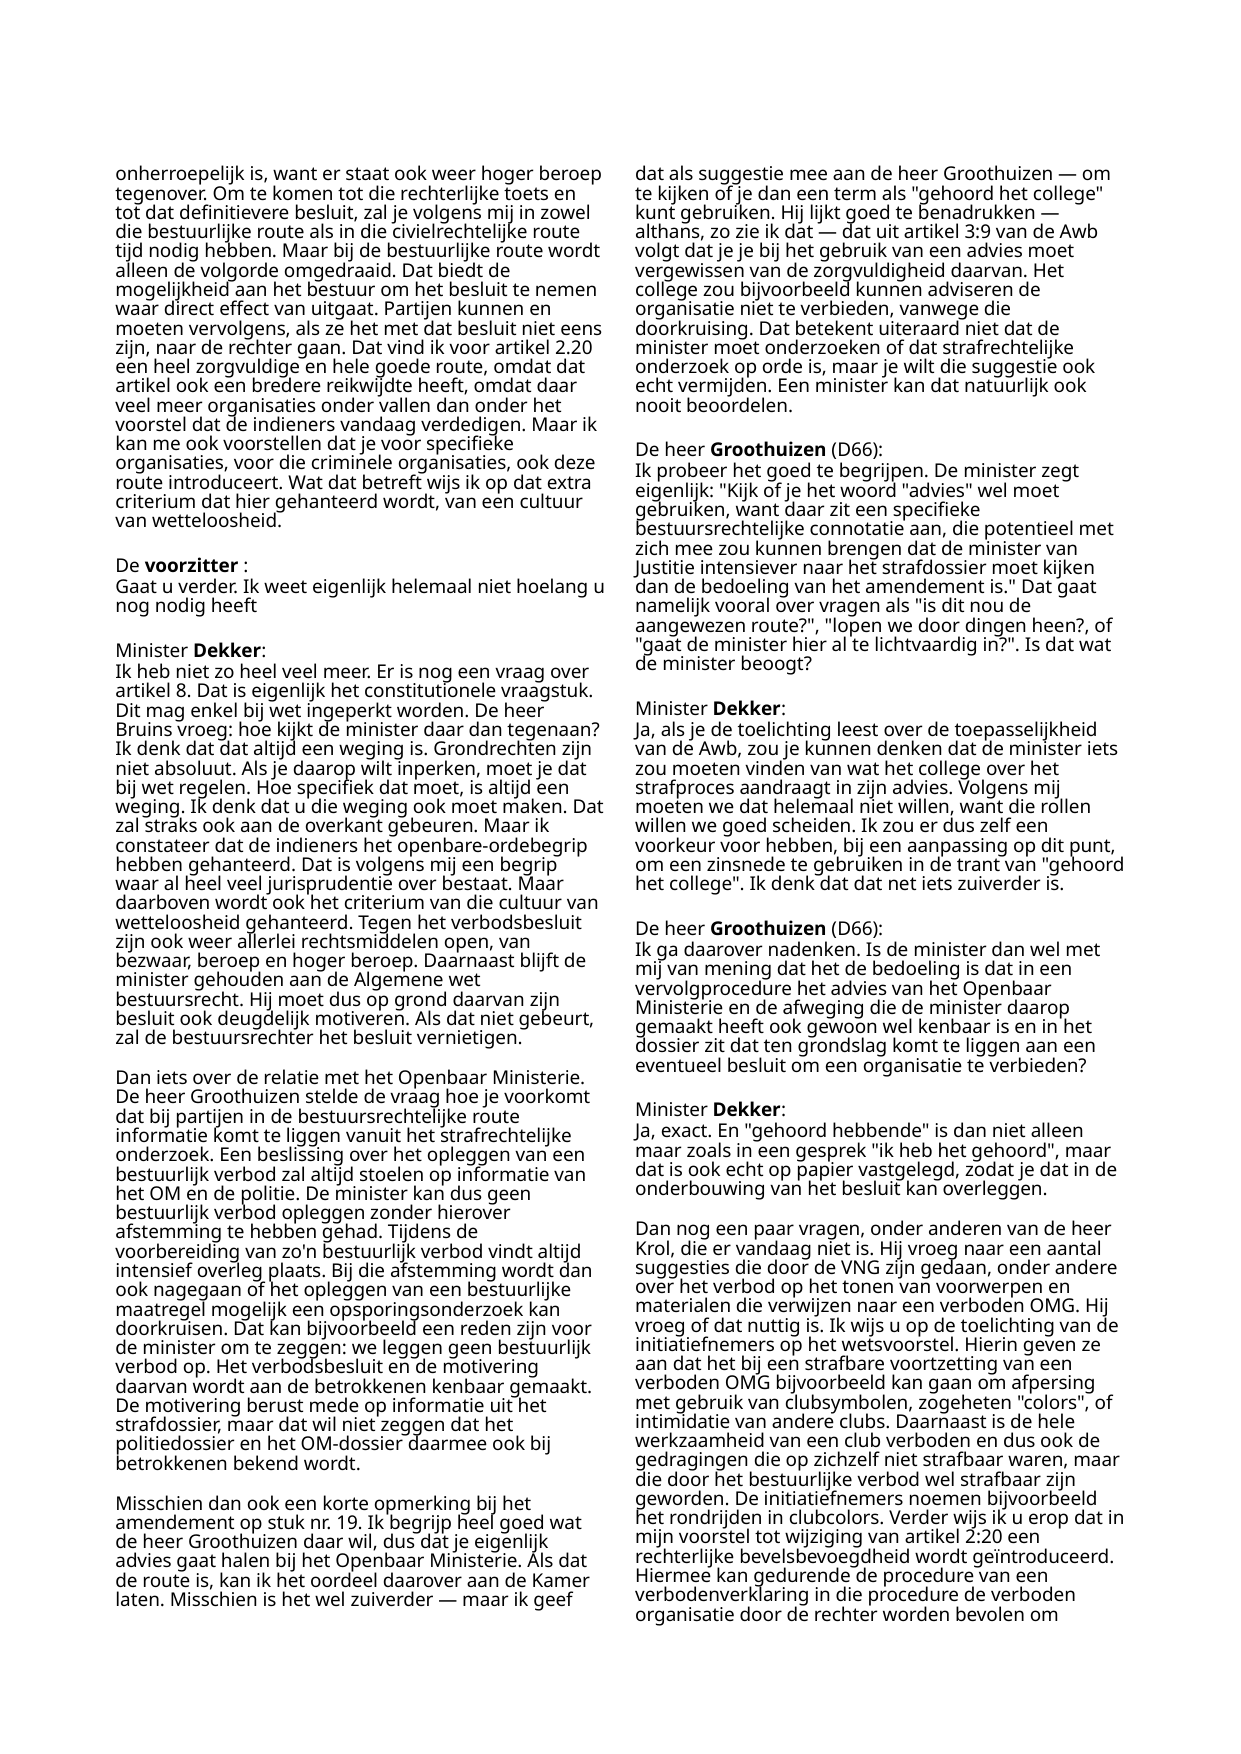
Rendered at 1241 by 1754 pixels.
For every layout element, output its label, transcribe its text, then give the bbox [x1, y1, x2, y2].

text Ja, exact. En "gehoord hebbende" is dan niet alleen maar zoals in een gesprek "ik heb het gehoord", maar dat is ook echt op papier vastgelegd, zodat je dat in de onderbouwing van het besluit kan overleggen. [635, 1122, 1125, 1199]
text Dan nog een paar vragen, onder anderen van de heer Krol, die er vandaag niet is. Hij vroeg naar een aantal suggesties die door de VNG zijn gedaan, onder andere over het verbod op het tonen van voorwerpen en materialen die verwijzen naar een verboden OMG. Hij vroeg of dat nuttig is. Ik wijs u op de toelichting van de initiatiefnemers op het wetsvoorstel. Hierin geven ze aan dat het bij een strafbare voortzetting van een verboden OMG bijvoorbeeld kan gaan om afpersing met gebruik van clubsymbolen, zogeheten "colors", of intimidatie van andere clubs. Daarnaast is de hele werkzaamheid van een club verboden en dus ook de gedragingen die op zichzelf niet strafbaar waren, maar die door het bestuurlijke verbod wel strafbaar zijn geworden. De initiatiefnemers noemen bijvoorbeeld het rondrijden in clubcolors. Verder wijs ik u erop dat in mijn voorstel tot wijziging van artikel 2:20 een rechterlijke bevelsbevoegdheid wordt geïntroduceerd. Hiermee kan gedurende de procedure van een verbodenverklaring in die procedure de verboden organisatie door de rechter worden bevolen om [635, 1220, 1125, 1625]
text Ja, als je de toelichting leest over de toepasselijkheid van de Awb, zou je kunnen denken dat de minister iets zou moeten vinden van wat het college over het strafproces aandraagt in zijn advies. Volgens mij moeten we dat helemaal niet willen, want die rollen willen we goed scheiden. Ik zou er dus zelf een voorkeur voor hebben, bij een aanpassing op dit punt, om een zinsnede te gebruiken in de trant van "gehoord het college". Ik denk dat dat net iets zuiverder is. [635, 721, 1125, 894]
text Minister Dekker: [635, 695, 1125, 721]
text Minister Dekker: [635, 1097, 1125, 1122]
text Minister Dekker: [115, 637, 605, 663]
text onherroepelijk is, want er staat ook weer hoger beroep tegenover. Om te komen tot die rechterlijke toets en tot dat definitievere besluit, zal je volgens mij in zowel die bestuurlijke route als in die civielrechtelijke route tijd nodig hebben. Maar bij de bestuurlijke route wordt alleen de volgorde omgedraaid. Dat biedt de mogelijkheid aan het bestuur om het besluit te nemen waar direct effect van uitgaat. Partijen kunnen en moeten vervolgens, als ze het met dat besluit niet eens zijn, naar de rechter gaan. Dat vind ik voor artikel 2.20 een heel zorgvuldige en hele goede route, omdat dat artikel ook een bredere reikwijdte heeft, omdat daar veel meer organisaties onder vallen dan onder het voorstel dat de indieners vandaag verdedigen. Maar ik kan me ook voorstellen dat je voor specifieke organisaties, voor die criminele organisaties, ook deze route introduceert. Wat dat betreft wijs ik op dat extra criterium dat hier gehanteerd wordt, van een cultuur van wetteloosheid. [115, 165, 605, 531]
text dat als suggestie mee aan de heer Groothuizen — om te kijken of je dan een term als "gehoord het college" kunt gebruiken. Hij lijkt goed te benadrukken — althans, zo zie ik dat — dat uit artikel 3:9 van de Awb volgt dat je je bij het gebruik van een advies moet vergewissen van de zorgvuldigheid daarvan. Het college zou bijvoorbeeld kunnen adviseren de organisatie niet te verbieden, vanwege die doorkruising. Dat betekent uiteraard niet dat de minister moet onderzoeken of dat strafrechtelijke onderzoek op orde is, maar je wilt die suggestie ook echt vermijden. Een minister kan dat natuurlijk ook nooit beoordelen. [635, 165, 1125, 416]
text De heer Groothuizen (D66): [635, 437, 1125, 462]
text Dan iets over de relatie met het Openbaar Ministerie. De heer Groothuizen stelde de vraag hoe je voorkomt dat bij partijen in de bestuursrechtelijke route informatie komt te liggen vanuit het strafrechtelijke onderzoek. Een beslissing over het opleggen van een bestuurlijk verbod zal altijd stoelen op informatie van het OM en de politie. De minister kan dus geen bestuurlijk verbod opleggen zonder hierover afstemming te hebben gehad. Tijdens de voorbereiding van zo'n bestuurlijk verbod vindt altijd intensief overleg plaats. Bij die afstemming wordt dan ook nagegaan of het opleggen van een bestuurlijke maatregel mogelijk een opsporingsonderzoek kan doorkruisen. Dat kan bijvoorbeeld een reden zijn voor de minister om te zeggen: we leggen geen bestuurlijk verbod op. Het verbodsbesluit en de motivering daarvan wordt aan de betrokkenen kenbaar gemaakt. De motivering berust mede op informatie uit het strafdossier, maar dat wil niet zeggen dat het politiedossier en het OM-dossier daarmee ook bij betrokkenen bekend wordt. [115, 1069, 605, 1474]
text De voorzitter : [115, 552, 605, 578]
text Misschien dan ook een korte opmerking bij het amendement op stuk nr. 19. Ik begrijp heel goed wat de heer Groothuizen daar wil, dus dat je eigenlijk advies gaat halen bij het Openbaar Ministerie. Als dat de route is, kan ik het oordeel daarover aan de Kamer laten. Misschien is het wel zuiverder — maar ik geef [115, 1495, 605, 1610]
text Ik probeer het goed te begrijpen. De minister zegt eigenlijk: "Kijk of je het woord "advies" wel moet gebruiken, want daar zit een specifieke bestuursrechtelijke connotatie aan, die potentieel met zich mee zou kunnen brengen dat de minister van Justitie intensiever naar het strafdossier moet kijken dan de bedoeling van het amendement is." Dat gaat namelijk vooral over vragen als "is dit nou de aangewezen route?", "lopen we door dingen heen?, of "gaat de minister hier al te lichtvaardig in?". Is dat wat de minister beoogt? [635, 462, 1125, 674]
text De heer Groothuizen (D66): [635, 915, 1125, 941]
text Ik ga daarover nadenken. Is de minister dan wel met mij van mening dat het de bedoeling is dat in een vervolgprocedure het advies van het Openbaar Ministerie en de afweging die de minister daarop gemaakt heeft ook gewoon wel kenbaar is en in het dossier zit dat ten grondslag komt te liggen aan een eventueel besluit om een organisatie te verbieden? [635, 941, 1125, 1076]
text Gaat u verder. Ik weet eigenlijk helemaal niet hoelang u nog nodig heeft [115, 578, 605, 617]
text Ik heb niet zo heel veel meer. Er is nog een vraag over artikel 8. Dat is eigenlijk het constitutionele vraagstuk. Dit mag enkel bij wet ingeperkt worden. De heer Bruins vroeg: hoe kijkt de minister daar dan tegenaan? Ik denk dat dat altijd een weging is. Grondrechten zijn niet absoluut. Als je daarop wilt inperken, moet je dat bij wet regelen. Hoe specifiek dat moet, is altijd een weging. Ik denk dat u die weging ook moet maken. Dat zal straks ook aan de overkant gebeuren. Maar ik constateer dat de indieners het openbare-ordebegrip hebben gehanteerd. Dat is volgens mij een begrip waar al heel veel jurisprudentie over bestaat. Maar daarboven wordt ook het criterium van die cultuur van wetteloosheid gehanteerd. Tegen het verbodsbesluit zijn ook weer allerlei rechtsmiddelen open, van bezwaar, beroep en hoger beroep. Daarnaast blijft de minister gehouden aan de Algemene wet bestuursrecht. Hij moet dus op grond daarvan zijn besluit ook deugdelijk motiveren. Als dat niet gebeurt, zal de bestuursrechter het besluit vernietigen. [115, 663, 605, 1048]
